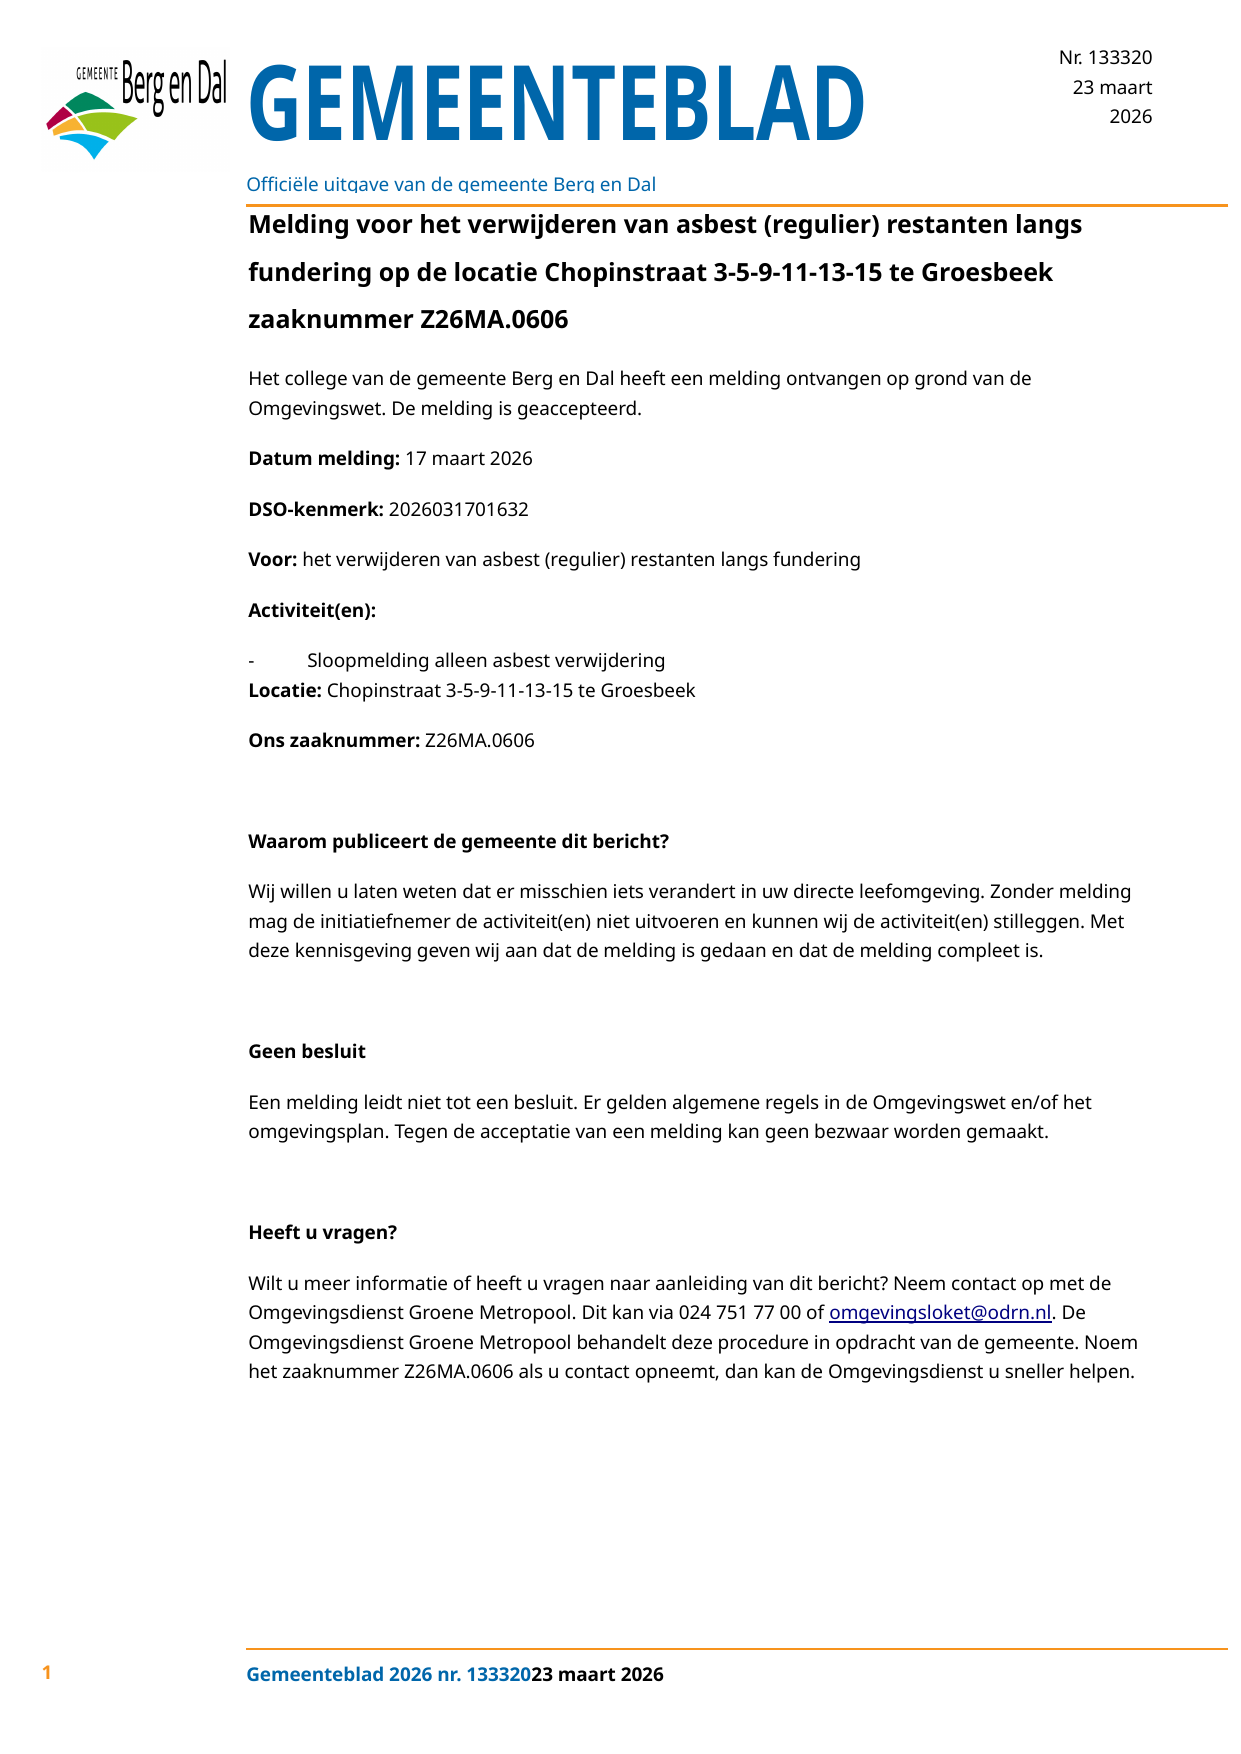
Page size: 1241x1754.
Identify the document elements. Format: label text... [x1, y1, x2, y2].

text Melding voor het verwijderen van asbest (regulier) restanten langs fundering op de locatie Chopinstraat 3-5-9-11-13-15 te Groesbeek zaaknummer Z26MA.0606 [248, 207, 1152, 336]
text Heeft u vragen? [248, 1219, 1152, 1245]
text Ons zaaknummer: Z26MA.0606 [248, 727, 1152, 753]
list Sloopmelding alleen asbest verwijdering [248, 647, 1152, 673]
text Locatie: Chopinstraat 3-5-9-11-13-15 te Groesbeek [248, 677, 1152, 702]
text Waarom publiceert de gemeente dit bericht? [248, 828, 1152, 854]
picture [41, 47, 231, 172]
text Wilt u meer informatie of heeft u vragen naar aanleiding van dit bericht? Neem contact op met de Omgevingsdienst Groene Metropool. Dit kan via 024 751 77 00 of omgevingsloket@odrn.nl. De Omgevingsdienst Groene Metropool behandelt deze procedure in opdracht van de gemeente. Noem het zaaknummer Z26MA.0606 als u contact opneemt, dan kan de Omgevingsdienst u sneller helpen. [248, 1270, 1152, 1384]
text Wij willen u laten weten dat er misschien iets verandert in uw directe leefomgeving. Zonder melding mag de initiatiefnemer de activiteit(en) niet uitvoeren en kunnen wij de activiteit(en) stilleggen. Met deze kennisgeving geven wij aan dat de melding is gedaan en dat de melding compleet is. [248, 878, 1152, 963]
text DSO-kenmerk: 2026031701632 [248, 496, 1152, 522]
text Datum melding: 17 maart 2026 [248, 446, 1152, 471]
text Een melding leidt niet tot een besluit. Er gelden algemene regels in de Omgevingswet en/of het omgevingsplan. Tegen de acceptatie van een melding kan geen bezwaar worden gemaakt. [248, 1089, 1152, 1144]
text Geen besluit [248, 1038, 1152, 1064]
text Activiteit(en): [248, 597, 1152, 622]
text Het college van de gemeente Berg en Dal heeft een melding ontvangen op grond van de Omgevingswet. De melding is geaccepteerd. [248, 366, 1152, 421]
text Voor: het verwijderen van asbest (regulier) restanten langs fundering [248, 546, 1152, 572]
